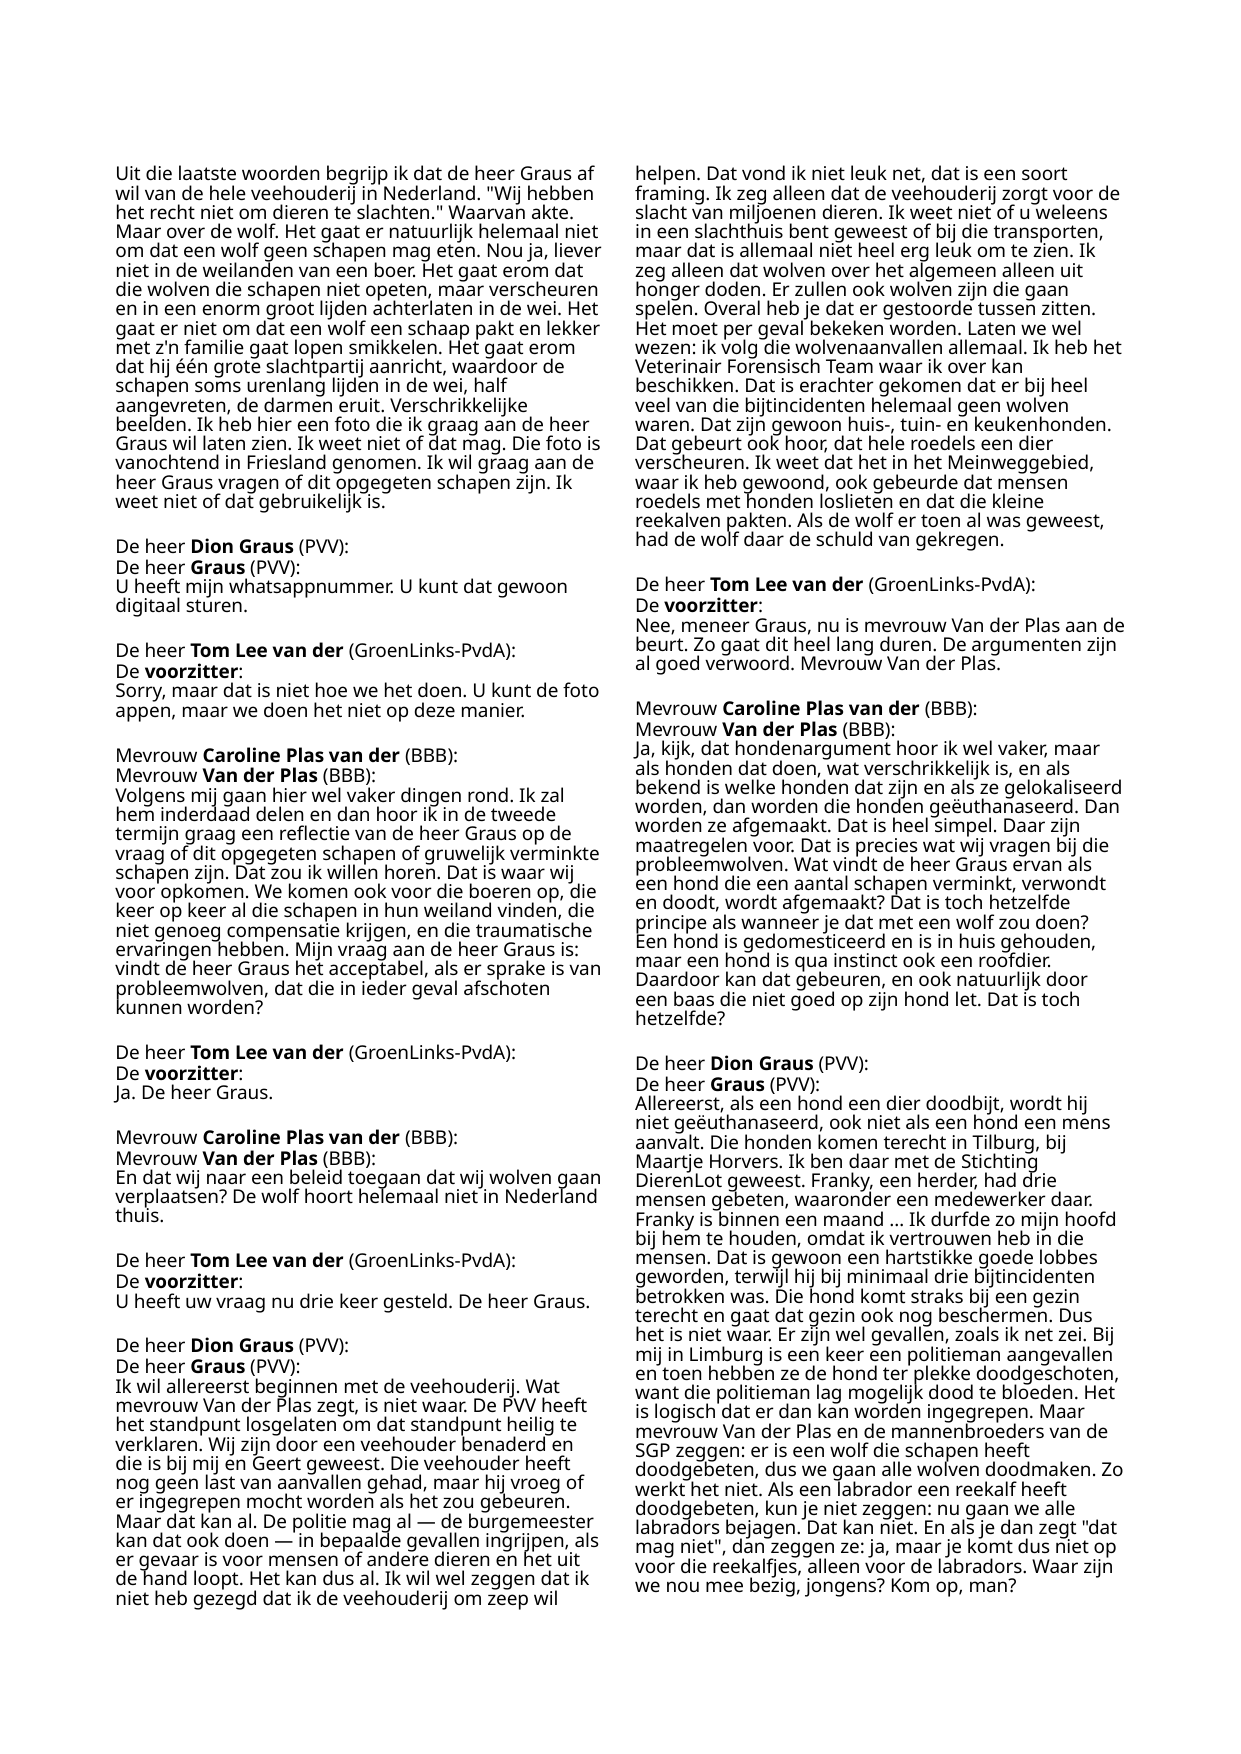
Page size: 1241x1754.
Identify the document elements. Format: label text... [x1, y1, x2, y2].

text De heer Tom Lee van der (GroenLinks-PvdA): [635, 572, 1125, 597]
text De voorzitter: [115, 1064, 605, 1084]
text Nee, meneer Graus, nu is mevrouw Van der Plas aan de beurt. Zo gaat dit heel lang duren. De argumenten zijn al goed verwoord. Mevrouw Van der Plas. [635, 617, 1125, 674]
text De heer Dion Graus (PVV): [115, 1333, 605, 1358]
text Allereerst, als een hond een dier doodbijt, wordt hij niet geëuthanaseerd, ook niet als een hond een mens aanvalt. Die honden komen terecht in Tilburg, bij Maartje Horvers. Ik ben daar met de Stichting DierenLot geweest. Franky, een herder, had drie mensen gebeten, waaronder een medewerker daar. Franky is binnen een maand … Ik durfde zo mijn hoofd bij hem te houden, omdat ik vertrouwen heb in die mensen. Dat is gewoon een hartstikke goede lobbes geworden, terwijl hij bij minimaal drie bijtincidenten betrokken was. Die hond komt straks bij een gezin terecht en gaat dat gezin ook nog beschermen. Dus het is niet waar. Er zijn wel gevallen, zoals ik net zei. Bij mij in Limburg is een keer een politieman aangevallen en toen hebben ze de hond ter plekke doodgeschoten, want die politieman lag mogelijk dood te bloeden. Het is logisch dat er dan kan worden ingegrepen. Maar mevrouw Van der Plas en de mannenbroeders van de SGP zeggen: er is een wolf die schapen heeft doodgebeten, dus we gaan alle wolven doodmaken. Zo werkt het niet. Als een labrador een reekalf heeft doodgebeten, kun je niet zeggen: nu gaan we alle labradors bejagen. Dat kan niet. En als je dan zegt "dat mag niet", dan zeggen ze: ja, maar je komt dus niet op voor die reekalfjes, alleen voor de labradors. Waar zijn we nou mee bezig, jongens? Kom op, man? [635, 1095, 1125, 1596]
text De voorzitter: [115, 663, 605, 682]
text Sorry, maar dat is niet hoe we het doen. U kunt de foto appen, maar we doen het niet op deze manier. [115, 682, 605, 721]
text Mevrouw Van der Plas (BBB): [115, 767, 605, 787]
text Mevrouw Caroline Plas van der (BBB): [115, 742, 605, 767]
text De heer Graus (PVV): [115, 559, 605, 578]
text De voorzitter: [635, 597, 1125, 617]
text Ik wil allereerst beginnen met de veehouderij. Wat mevrouw Van der Plas zegt, is niet waar. De PVV heeft het standpunt losgelaten om dat standpunt heilig te verklaren. Wij zijn door een veehouder benaderd en die is bij mij en Geert geweest. Die veehouder heeft nog geen last van aanvallen gehad, maar hij vroeg of er ingegrepen mocht worden als het zou gebeuren. Maar dat kan al. De politie mag al — de burgemeester kan dat ook doen — in bepaalde gevallen ingrijpen, als er gevaar is voor mensen of andere dieren en het uit de hand loopt. Het kan dus al. Ik wil wel zeggen dat ik niet heb gezegd dat ik de veehouderij om zeep wil [115, 1378, 605, 1609]
text Ja, kijk, dat hondenargument hoor ik wel vaker, maar als honden dat doen, wat verschrikkelijk is, en als bekend is welke honden dat zijn en als ze gelokaliseerd worden, dan worden die honden geëuthanaseerd. Dan worden ze afgemaakt. Dat is heel simpel. Daar zijn maatregelen voor. Dat is precies wat wij vragen bij die probleemwolven. Wat vindt de heer Graus ervan als een hond die een aantal schapen verminkt, verwondt en doodt, wordt afgemaakt? Dat is toch hetzelfde principe als wanneer je dat met een wolf zou doen? Een hond is gedomesticeerd en is in huis gehouden, maar een hond is qua instinct ook een roofdier. Daardoor kan dat gebeuren, en ook natuurlijk door een baas die niet goed op zijn hond let. Dat is toch hetzelfde? [635, 740, 1125, 1029]
text Mevrouw Van der Plas (BBB): [635, 721, 1125, 740]
text Mevrouw Caroline Plas van der (BBB): [635, 695, 1125, 721]
text De heer Dion Graus (PVV): [115, 533, 605, 559]
text Uit die laatste woorden begrijp ik dat de heer Graus af wil van de hele veehouderij in Nederland. "Wij hebben het recht niet om dieren te slachten." Waarvan akte. Maar over de wolf. Het gaat er natuurlijk helemaal niet om dat een wolf geen schapen mag eten. Nou ja, liever niet in de weilanden van een boer. Het gaat erom dat die wolven die schapen niet opeten, maar verscheuren en in een enorm groot lijden achterlaten in de wei. Het gaat er niet om dat een wolf een schaap pakt en lekker met z'n familie gaat lopen smikkelen. Het gaat erom dat hij één grote slachtpartij aanricht, waardoor de schapen soms urenlang lijden in de wei, half aangevreten, de darmen eruit. Verschrikkelijke beelden. Ik heb hier een foto die ik graag aan de heer Graus wil laten zien. Ik weet niet of dat mag. Die foto is vanochtend in Friesland genomen. Ik wil graag aan de heer Graus vragen of dit opgegeten schapen zijn. Ik weet niet of dat gebruikelijk is. [115, 165, 605, 512]
text De heer Graus (PVV): [115, 1358, 605, 1378]
text Mevrouw Caroline Plas van der (BBB): [115, 1124, 605, 1150]
text helpen. Dat vond ik niet leuk net, dat is een soort framing. Ik zeg alleen dat de veehouderij zorgt voor de slacht van miljoenen dieren. Ik weet niet of u weleens in een slachthuis bent geweest of bij die transporten, maar dat is allemaal niet heel erg leuk om te zien. Ik zeg alleen dat wolven over het algemeen alleen uit honger doden. Er zullen ook wolven zijn die gaan spelen. Overal heb je dat er gestoorde tussen zitten. Het moet per geval bekeken worden. Laten we wel wezen: ik volg die wolvenaanvallen allemaal. Ik heb het Veterinair Forensisch Team waar ik over kan beschikken. Dat is erachter gekomen dat er bij heel veel van die bijtincidenten helemaal geen wolven waren. Dat zijn gewoon huis-, tuin- en keukenhonden. Dat gebeurt ook hoor, dat hele roedels een dier verscheuren. Ik weet dat het in het Meinweggebied, waar ik heb gewoond, ook gebeurde dat mensen roedels met honden loslieten en dat die kleine reekalven pakten. Als de wolf er toen al was geweest, had de wolf daar de schuld van gekregen. [635, 165, 1125, 551]
text De voorzitter: [115, 1273, 605, 1293]
text Mevrouw Van der Plas (BBB): [115, 1150, 605, 1169]
text De heer Dion Graus (PVV): [635, 1050, 1125, 1076]
text De heer Tom Lee van der (GroenLinks-PvdA): [115, 1039, 605, 1064]
text De heer Tom Lee van der (GroenLinks-PvdA): [115, 637, 605, 663]
text En dat wij naar een beleid toegaan dat wij wolven gaan verplaatsen? De wolf hoort helemaal niet in Nederland thuis. [115, 1169, 605, 1227]
text U heeft uw vraag nu drie keer gesteld. De heer Graus. [115, 1293, 605, 1312]
text De heer Tom Lee van der (GroenLinks-PvdA): [115, 1248, 605, 1273]
text Ja. De heer Graus. [115, 1084, 605, 1103]
text Volgens mij gaan hier wel vaker dingen rond. Ik zal hem inderdaad delen en dan hoor ik in de tweede termijn graag een reflectie van de heer Graus op de vraag of dit opgegeten schapen of gruwelijk verminkte schapen zijn. Dat zou ik willen horen. Dat is waar wij voor opkomen. We komen ook voor die boeren op, die keer op keer al die schapen in hun weiland vinden, die niet genoeg compensatie krijgen, en die traumatische ervaringen hebben. Mijn vraag aan de heer Graus is: vindt de heer Graus het acceptabel, als er sprake is van probleemwolven, dat die in ieder geval afschoten kunnen worden? [115, 787, 605, 1018]
text De heer Graus (PVV): [635, 1076, 1125, 1095]
text U heeft mijn whatsappnummer. U kunt dat gewoon digitaal sturen. [115, 578, 605, 617]
